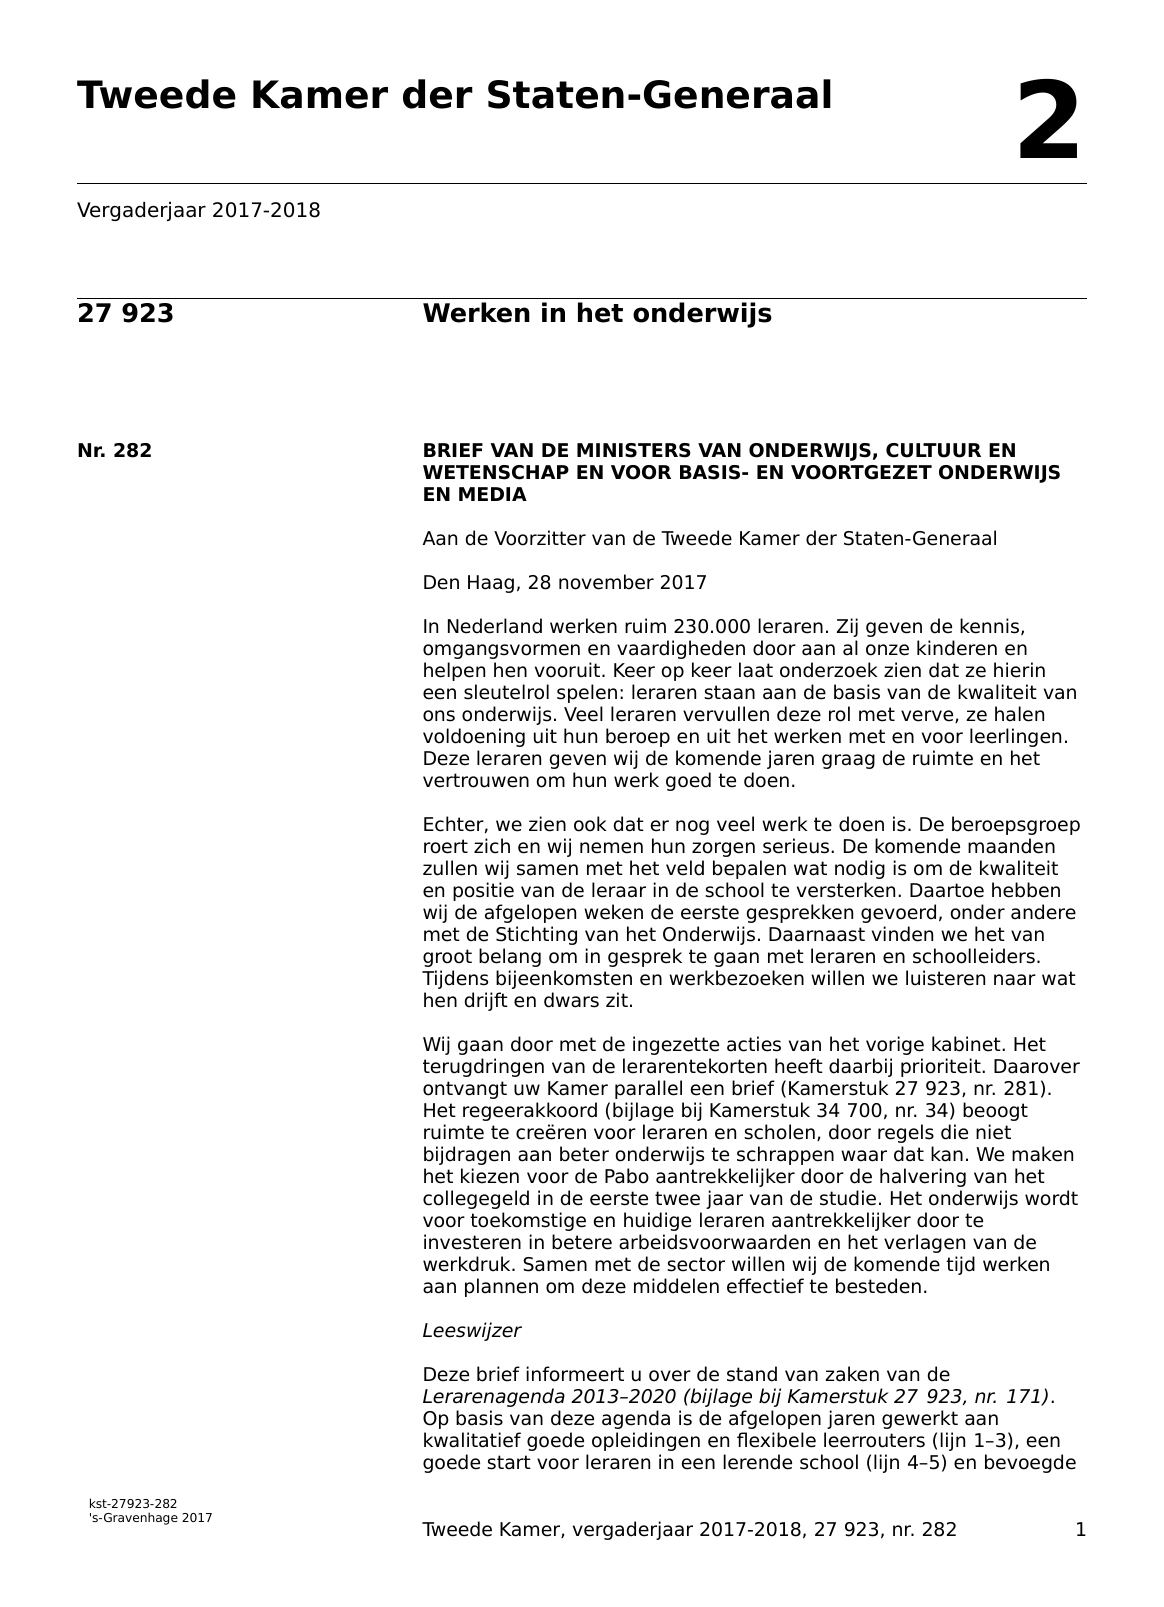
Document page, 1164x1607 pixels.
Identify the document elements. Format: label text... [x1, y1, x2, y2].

subtitle 27 923 Werken in het onderwijs [77, 299, 1087, 329]
text Aan de Voorzitter van de Tweede Kamer der Staten-Generaal [422, 528, 1087, 550]
subtitle Nr. 282 BRIEF VAN DE MINISTERS VAN ONDERWIJS, CULTUUR EN WETENSCHAP EN VOOR BASIS- EN VOORTGEZET ONDERWIJS EN MEDIA [77, 440, 1087, 506]
text Den Haag, 28 november 2017 [422, 572, 1087, 594]
subtitle Leeswijzer [422, 1320, 1087, 1342]
text 's-Gravenhage 2017 [88, 1511, 323, 1525]
text Deze brief informeert u over de stand van zaken van de Lerarenagenda 2013–2020 (bijlage bij Kamerstuk 27 923, nr. 171). Op basis van deze agenda is de afgelopen jaren gewerkt aan kwalitatief goede opleidingen en flexibele leerrouters (lijn 1–3), een goede start voor leraren in een lerende school (lijn 4–5) en bevoegde [422, 1364, 1087, 1474]
text kst-27923-282 [88, 1497, 323, 1511]
text Wij gaan door met de ingezette acties van het vorige kabinet. Het terugdringen van de lerarentekorten heeft daarbij prioriteit. Daarover ontvangt uw Kamer parallel een brief (Kamerstuk 27 923, nr. 281). Het regeerakkoord (bijlage bij Kamerstuk 34 700, nr. 34) beoogt ruimte te creëren voor leraren en scholen, door regels die niet bijdragen aan beter onderwijs te schrappen waar dat kan. We maken het kiezen voor de Pabo aantrekkelijker door de halvering van het collegegeld in de eerste twee jaar van de studie. Het onderwijs wordt voor toekomstige en huidige leraren aantrekkelijker door te investeren in betere arbeidsvoorwaarden en het verlagen van de werkdruk. Samen met de sector willen wij de komende tijd werken aan plannen om deze middelen effectief te besteden. [422, 1034, 1087, 1298]
table_header Tweede Kamer der Staten-Generaal [77, 59, 886, 183]
text In Nederland werken ruim 230.000 leraren. Zij geven de kennis, omgangsvormen en vaardigheden door aan al onze kinderen en helpen hen vooruit. Keer op keer laat onderzoek zien dat ze hierin een sleutelrol spelen: leraren staan aan de basis van de kwaliteit van ons onderwijs. Veel leraren vervullen deze rol met verve, ze halen voldoening uit hun beroep en uit het werken met en voor leerlingen. Deze leraren geven wij de komende jaren graag de ruimte en het vertrouwen om hun werk goed te doen. [422, 616, 1087, 792]
table_cell Vergaderjaar 2017-2018 [77, 184, 1087, 298]
table_header 2 [886, 59, 1087, 183]
text Echter, we zien ook dat er nog veel werk te doen is. De beroepsgroep roert zich en wij nemen hun zorgen serieus. De komende maanden zullen wij samen met het veld bepalen wat nodig is om de kwaliteit en positie van de leraar in de school te versterken. Daartoe hebben wij de afgelopen weken de eerste gesprekken gevoerd, onder andere met de Stichting van het Onderwijs. Daarnaast vinden we het van groot belang om in gesprek te gaan met leraren en schoolleiders. Tijdens bijeenkomsten en werkbezoeken willen we luisteren naar wat hen drijft en dwars zit. [422, 814, 1087, 1012]
